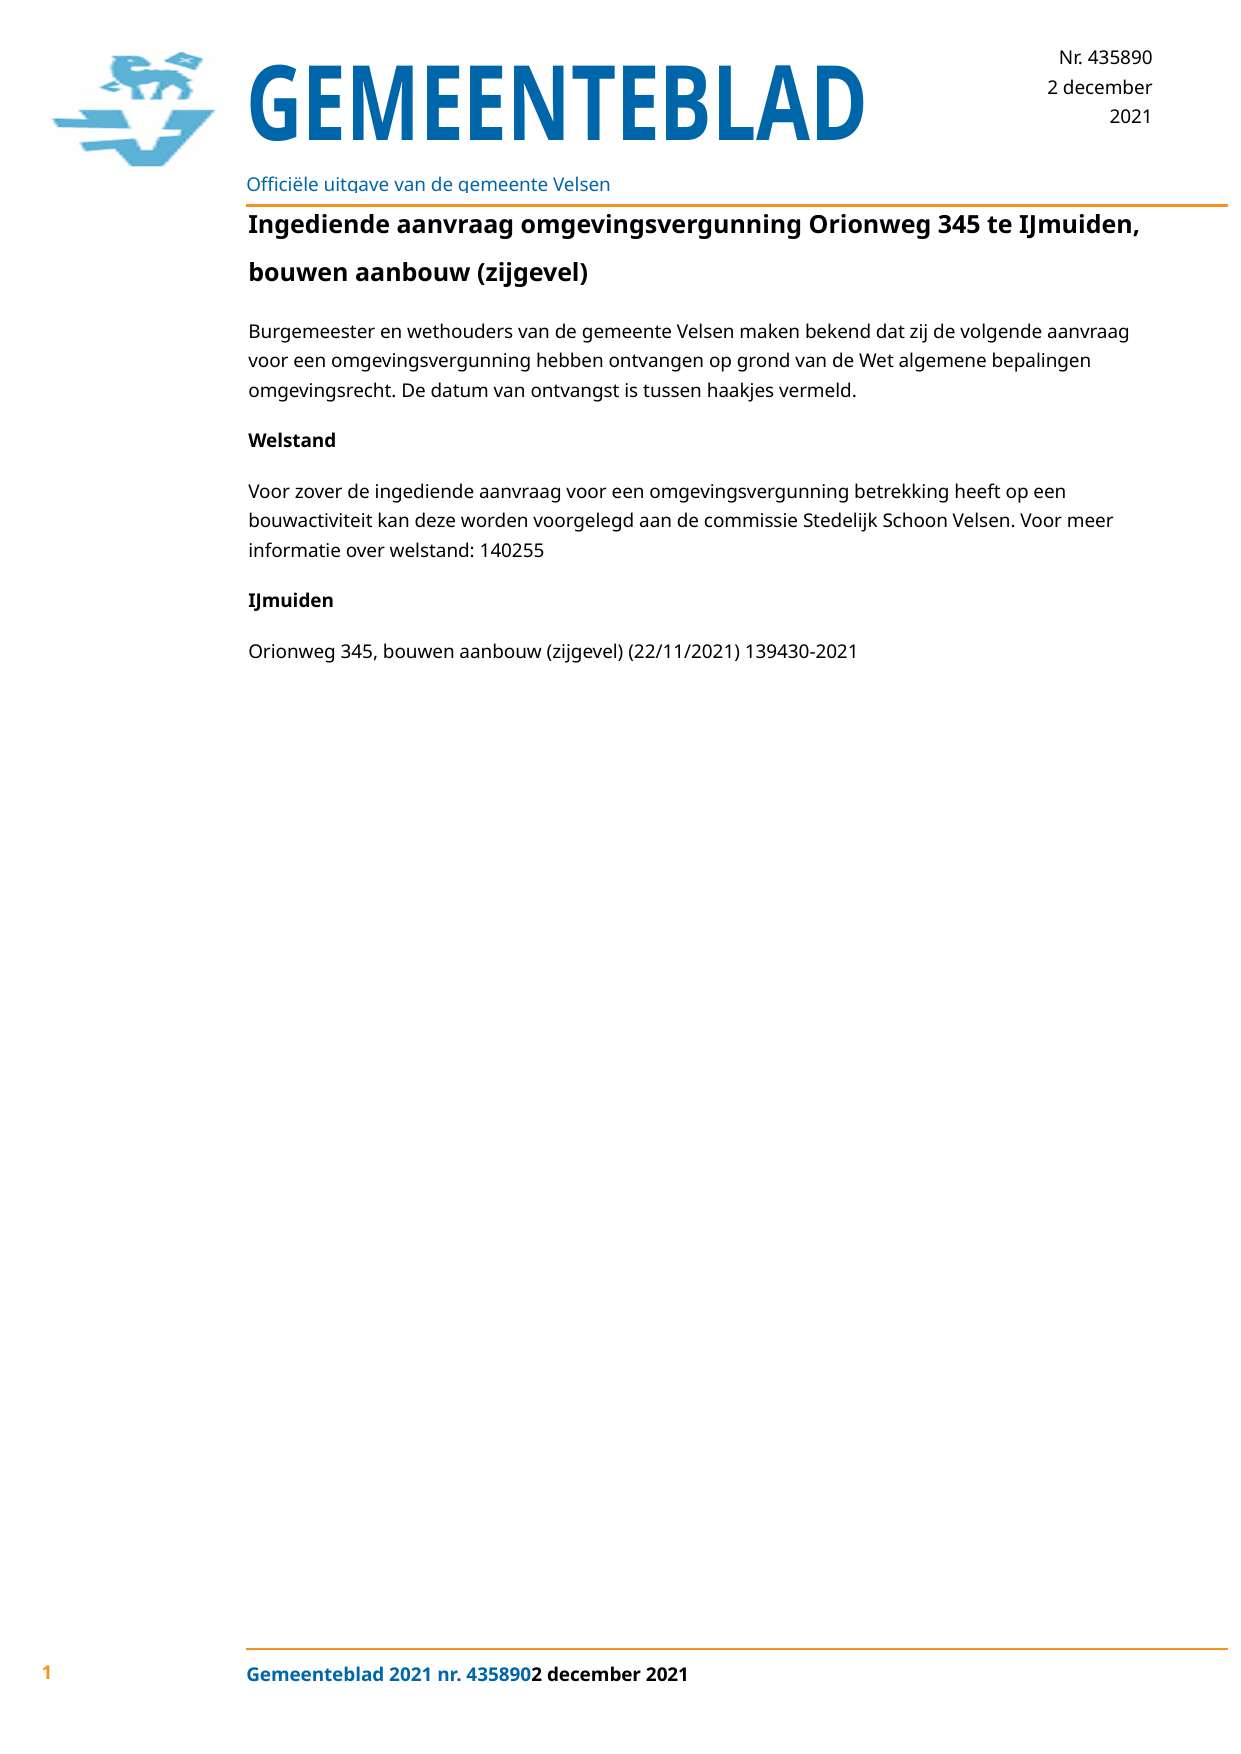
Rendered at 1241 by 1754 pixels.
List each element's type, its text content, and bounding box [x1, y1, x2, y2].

text Orionweg 345, bouwen aanbouw (zijgevel) (22/11/2021) 139430-2021 [248, 638, 1152, 664]
text Voor zover de ingediende aanvraag voor een omgevingsvergunning betrekking heeft op een bouwactiviteit kan deze worden voorgelegd aan de commissie Stedelijk Schoon Velsen. Voor meer informatie over welstand: 140255 [248, 478, 1152, 563]
text Welstand [248, 427, 1152, 453]
picture [41, 47, 231, 172]
text Burgemeester en wethouders van de gemeente Velsen maken bekend dat zij de volgende aanvraag voor een omgevingsvergunning hebben ontvangen op grond van de Wet algemene bepalingen omgevingsrecht. De datum van ontvangst is tussen haakjes vermeld. [248, 318, 1152, 403]
text Ingediende aanvraag omgevingsvergunning Orionweg 345 te IJmuiden, bouwen aanbouw (zijgevel) [248, 207, 1152, 288]
text IJmuiden [248, 587, 1152, 613]
